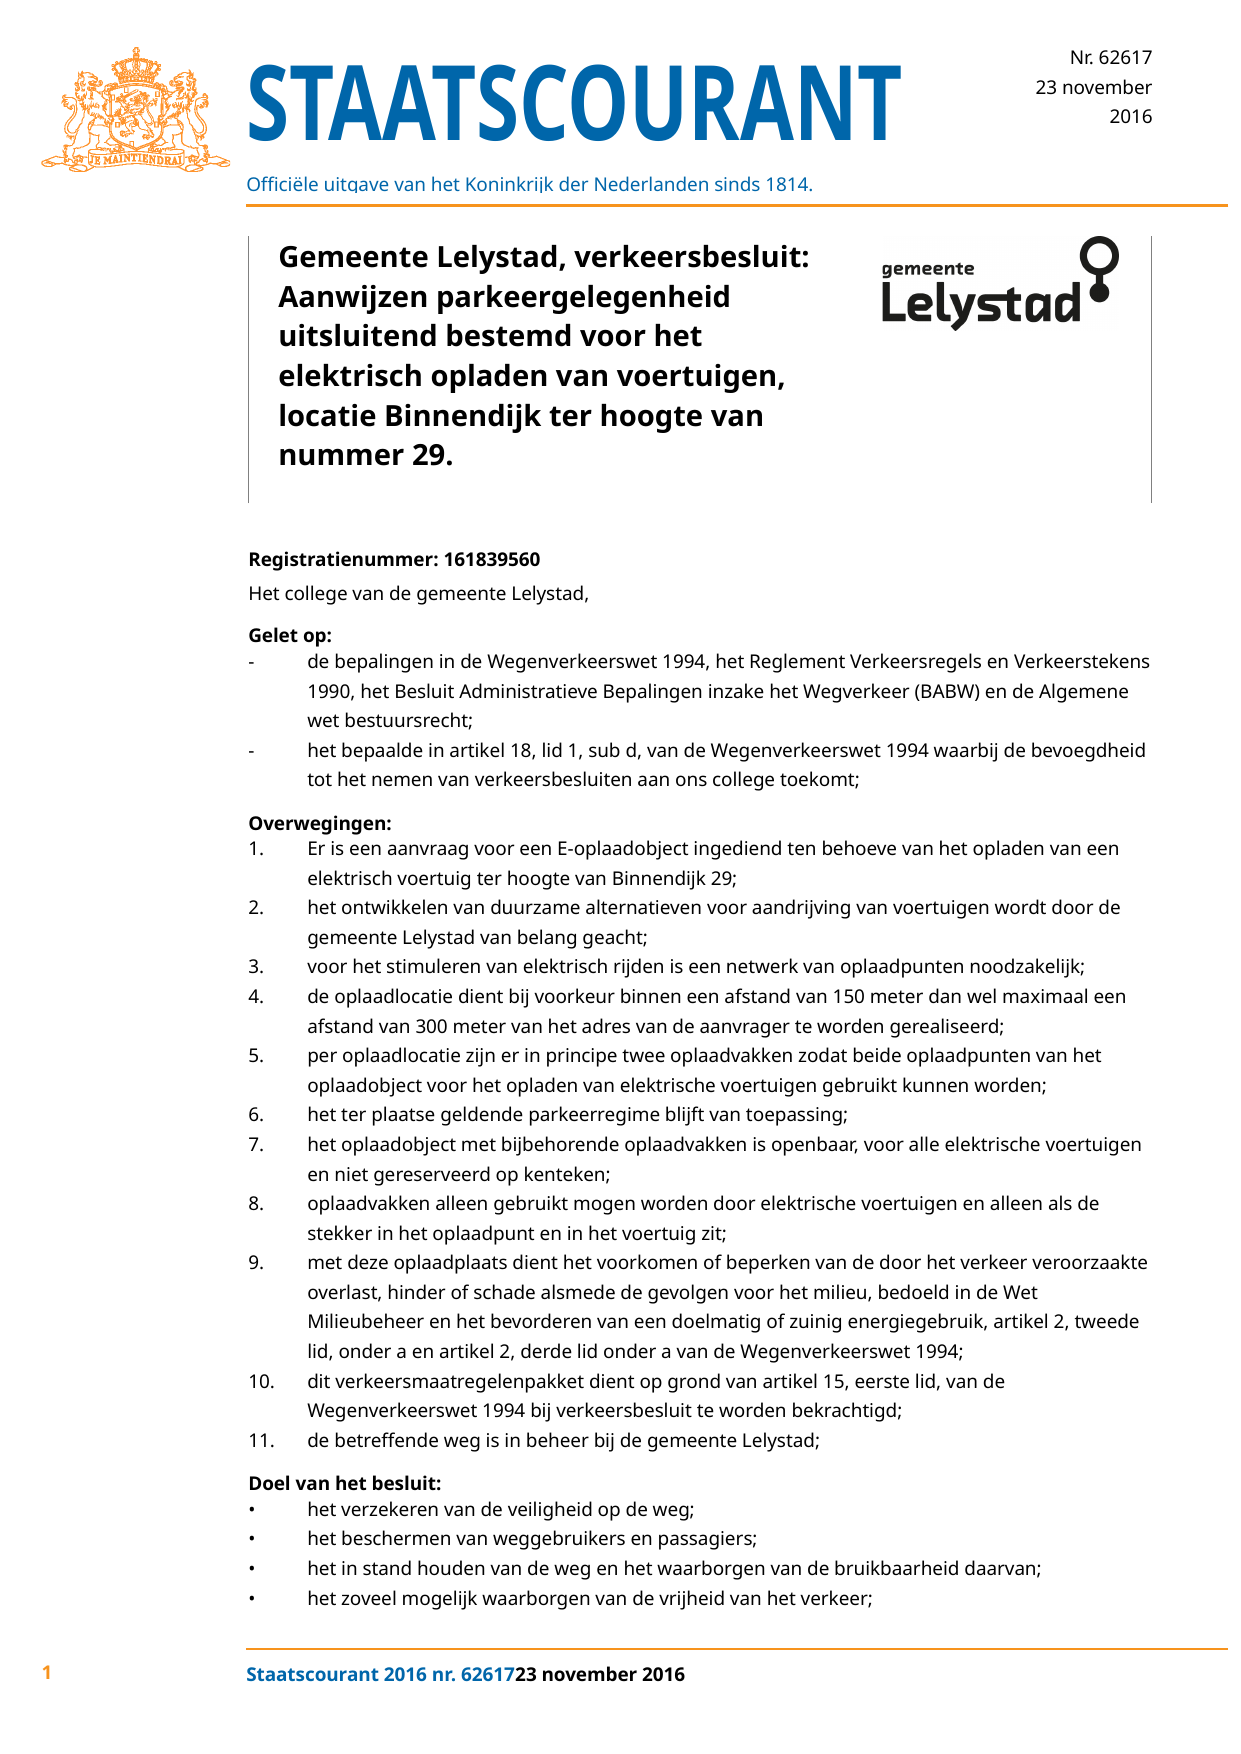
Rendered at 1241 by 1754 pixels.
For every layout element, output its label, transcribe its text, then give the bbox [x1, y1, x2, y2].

list het ter plaatse geldende parkeerregime blijft van toepassing; [248, 1102, 1152, 1127]
list het ontwikkelen van duurzame alternatieven voor aandrijving van voertuigen wordt door de gemeente Lelystad van belang geacht; [248, 894, 1152, 950]
text Doel van het besluit: [248, 1470, 1152, 1496]
list het verzekeren van de veiligheid op de weg; [248, 1496, 1152, 1522]
list met deze oplaadplaats dient het voorkomen of beperken van de door het verkeer veroorzaakte overlast, hinder of schade alsmede de gevolgen voor het milieu, bedoeld in de Wet Milieubeheer en het bevorderen van een doelmatig of zuinig energiegebruik, artikel 2, tweede lid, onder a en artikel 2, derde lid onder a van de Wegenverkeerswet 1994; [248, 1249, 1152, 1364]
list de betreffende weg is in beheer bij de gemeente Lelystad; [248, 1427, 1152, 1453]
text Gelet op: [248, 622, 1152, 648]
list oplaadvakken alleen gebruikt mogen worden door elektrische voertuigen en alleen als de stekker in het oplaadpunt en in het voertuig zit; [248, 1190, 1152, 1246]
list het beschermen van weggebruikers en passagiers; [248, 1526, 1152, 1551]
picture [882, 236, 1119, 331]
list het oplaadobject met bijbehorende oplaadvakken is openbaar, voor alle elektrische voertuigen en niet gereserveerd op kenteken; [248, 1131, 1152, 1187]
list per oplaadlocatie zijn er in principe twee oplaadvakken zodat beide oplaadpunten van het oplaadobject voor het opladen van elektrische voertuigen gebruikt kunnen worden; [248, 1042, 1152, 1098]
list Er is een aanvraag voor een E-oplaadobject ingediend ten behoeve van het opladen van een elektrisch voertuig ter hoogte van Binnendijk 29; [248, 835, 1152, 891]
list het zoveel mogelijk waarborgen van de vrijheid van het verkeer; [248, 1585, 1152, 1610]
list voor het stimuleren van elektrisch rijden is een netwerk van oplaadpunten noodzakelijk; [248, 954, 1152, 979]
list de oplaadlocatie dient bij voorkeur binnen een afstand van 150 meter dan wel maximaal een afstand van 300 meter van het adres van de aanvrager te worden gerealiseerd; [248, 983, 1152, 1039]
list de bepalingen in de Wegenverkeerswet 1994, het Reglement Verkeersregels en Verkeerstekens 1990, het Besluit Administratieve Bepalingen inzake het Wegverkeer (BABW) en de Algemene wet bestuursrecht; [248, 648, 1152, 733]
list het in stand houden van de weg en het waarborgen van de bruikbaarheid daarvan; [248, 1555, 1152, 1581]
text Het college van de gemeente Lelystad, [248, 581, 1152, 606]
list dit verkeersmaatregelenpakket dient op grond van artikel 15, eerste lid, van de Wegenverkeerswet 1994 bij verkeersbesluit te worden bekrachtigd; [248, 1368, 1152, 1423]
text Registratienummer: 161839560 [248, 547, 1152, 572]
picture [41, 47, 231, 172]
text Overwegingen: [248, 810, 1152, 835]
table_header [850, 236, 1151, 503]
list het bepaalde in artikel 18, lid 1, sub d, van de Wegenverkeerswet 1994 waarbij de bevoegdheid tot het nemen van verkeersbesluiten aan ons college toekomt; [248, 737, 1152, 792]
table_header Gemeente Lelystad, verkeersbesluit: Aanwijzen parkeergelegenheid uitsluitend bestemd voor het elektrisch opladen van voertuigen, locatie Binnendijk ter hoogte van nummer 29. [249, 236, 850, 503]
